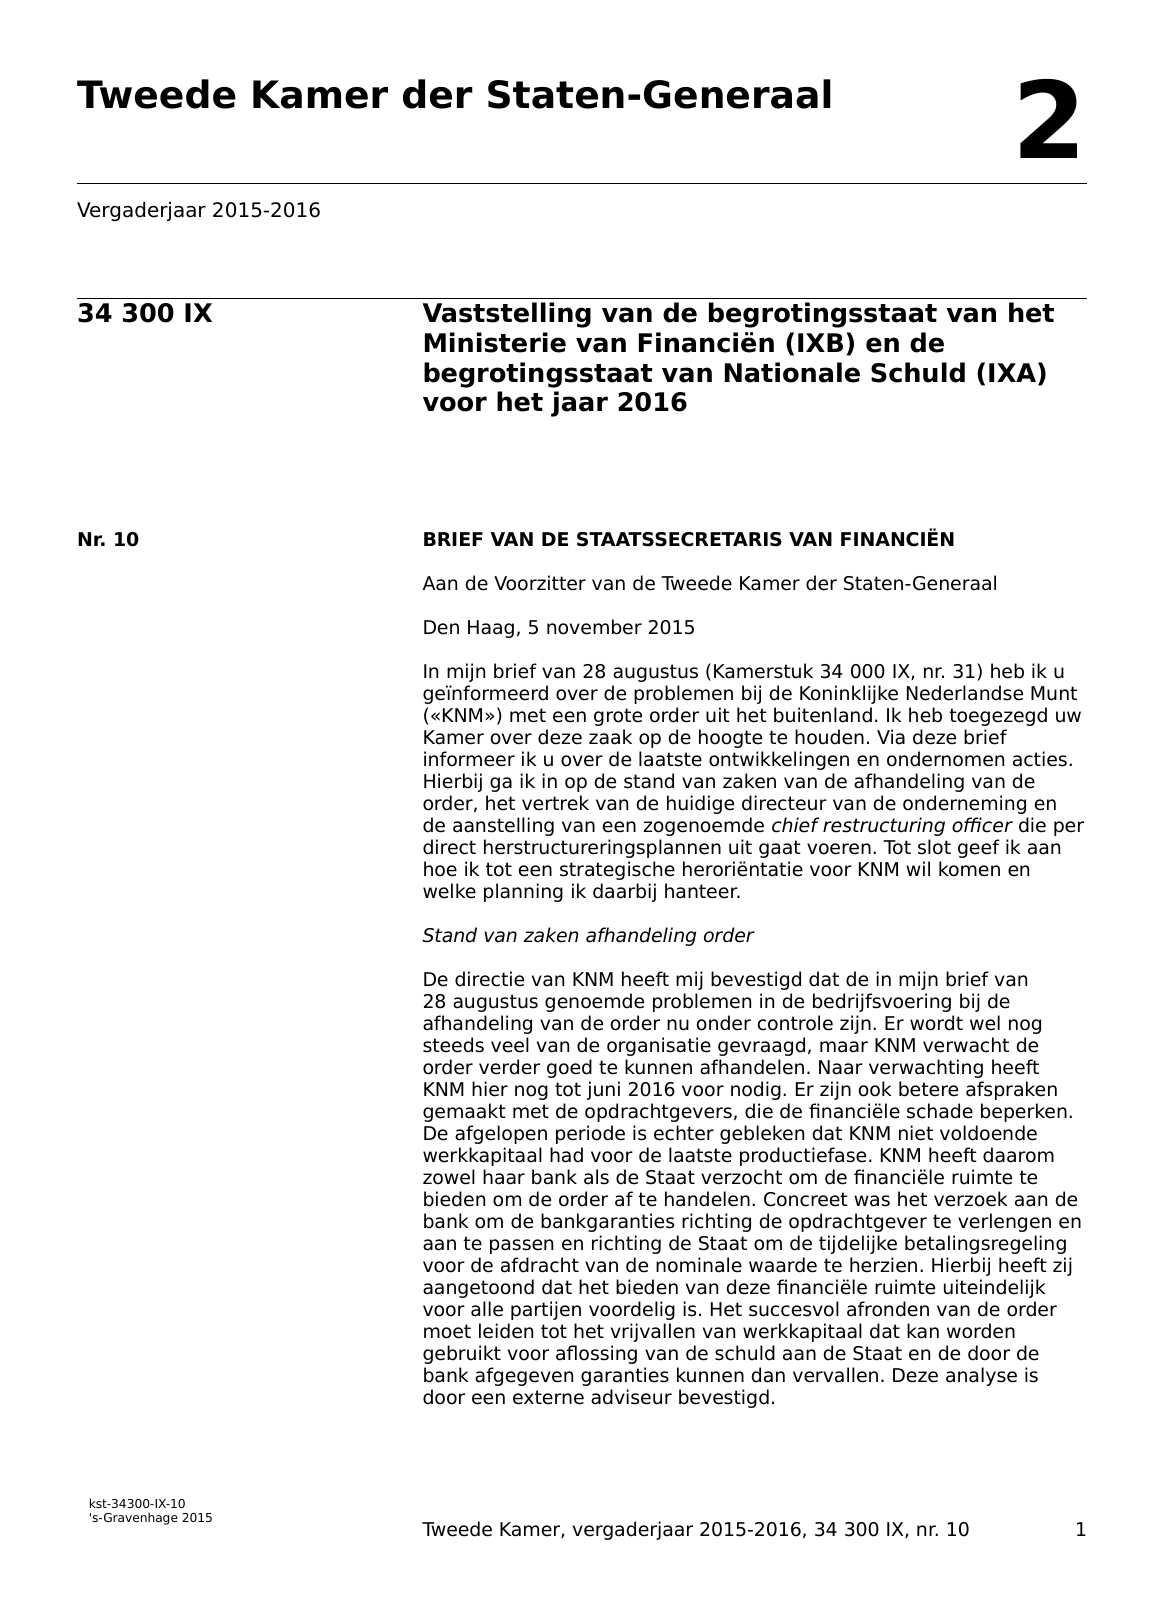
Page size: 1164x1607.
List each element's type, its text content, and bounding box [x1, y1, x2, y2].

text Den Haag, 5 november 2015 [422, 617, 1087, 639]
subtitle Stand van zaken afhandeling order [422, 925, 1087, 947]
table_cell Vergaderjaar 2015-2016 [77, 184, 1087, 298]
text kst-34300-IX-10 [88, 1497, 323, 1511]
text De directie van KNM heeft mij bevestigd dat de in mijn brief van 28 augustus genoemde problemen in de bedrijfsvoering bij de afhandeling van de order nu onder controle zijn. Er wordt wel nog steeds veel van de organisatie gevraagd, maar KNM verwacht de order verder goed te kunnen afhandelen. Naar verwachting heeft KNM hier nog tot juni 2016 voor nodig. Er zijn ook betere afspraken gemaakt met de opdrachtgevers, die de financiële schade beperken. De afgelopen periode is echter gebleken dat KNM niet voldoende werkkapitaal had voor de laatste productiefase. KNM heeft daarom zowel haar bank als de Staat verzocht om de financiële ruimte te bieden om de order af te handelen. Concreet was het verzoek aan de bank om de bankgaranties richting de opdrachtgever te verlengen en aan te passen en richting de Staat om de tijdelijke betalingsregeling voor de afdracht van de nominale waarde te herzien. Hierbij heeft zij aangetoond dat het bieden van deze financiële ruimte uiteindelijk voor alle partijen voordelig is. Het succesvol afronden van de order moet leiden tot het vrijvallen van werkkapitaal dat kan worden gebruikt voor aflossing van de schuld aan de Staat en de door de bank afgegeven garanties kunnen dan vervallen. Deze analyse is door een externe adviseur bevestigd. [422, 969, 1087, 1409]
subtitle 34 300 IX Vaststelling van de begrotingsstaat van het Ministerie van Financiën (IXB) en de begrotingsstaat van Nationale Schuld (IXA) voor het jaar 2016 [77, 299, 1087, 418]
table_header 2 [886, 59, 1087, 183]
text In mijn brief van 28 augustus (Kamerstuk 34 000 IX, nr. 31) heb ik u geïnformeerd over de problemen bij de Koninklijke Nederlandse Munt («KNM») met een grote order uit het buitenland. Ik heb toegezegd uw Kamer over deze zaak op de hoogte te houden. Via deze brief informeer ik u over de laatste ontwikkelingen en ondernomen acties. Hierbij ga ik in op de stand van zaken van de afhandeling van de order, het vertrek van de huidige directeur van de onderneming en de aanstelling van een zogenoemde chief restructuring officer die per direct herstructureringsplannen uit gaat voeren. Tot slot geef ik aan hoe ik tot een strategische heroriëntatie voor KNM wil komen en welke planning ik daarbij hanteer. [422, 661, 1087, 903]
table_header Tweede Kamer der Staten-Generaal [77, 59, 886, 183]
text Aan de Voorzitter van de Tweede Kamer der Staten-Generaal [422, 573, 1087, 595]
subtitle Nr. 10 BRIEF VAN DE STAATSSECRETARIS VAN FINANCIËN [77, 529, 1087, 551]
text 's-Gravenhage 2015 [88, 1511, 323, 1525]
